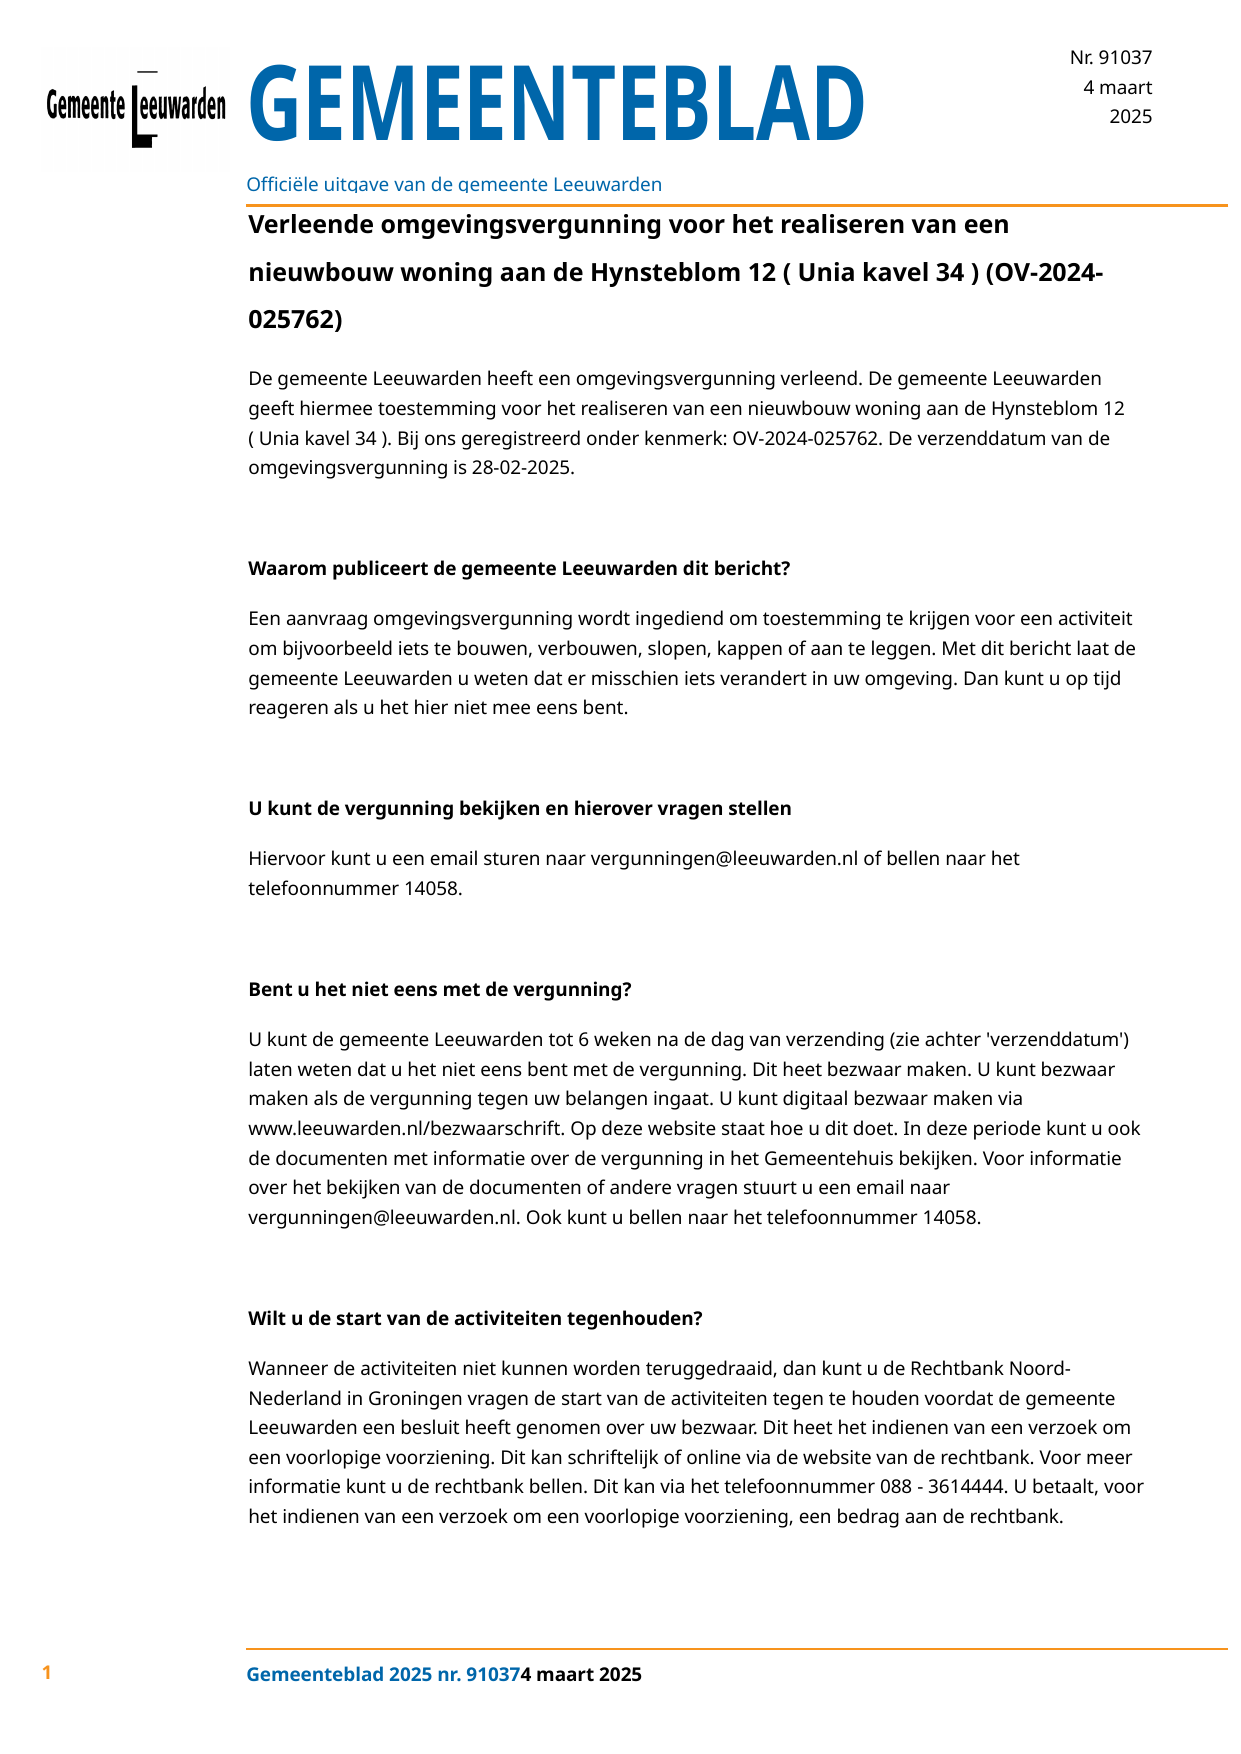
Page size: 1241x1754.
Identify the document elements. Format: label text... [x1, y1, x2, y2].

text Wilt u de start van de activiteiten tegenhouden? [248, 1305, 1152, 1330]
text U kunt de gemeente Leeuwarden tot 6 weken na de dag van verzending (zie achter 'verzenddatum') laten weten dat u het niet eens bent met de vergunning. Dit heet bezwaar maken. U kunt bezwaar maken als de vergunning tegen uw belangen ingaat. U kunt digitaal bezwaar maken via www.leeuwarden.nl/bezwaarschrift. Op deze website staat hoe u dit doet. In deze periode kunt u ook de documenten met informatie over de vergunning in het Gemeentehuis bekijken. Voor informatie over het bekijken van de documenten of andere vragen stuurt u een email naar vergunningen@leeuwarden.nl. Ook kunt u bellen naar het telefoonnummer 14058. [248, 1026, 1152, 1229]
text Bent u het niet eens met de vergunning? [248, 976, 1152, 1002]
text De gemeente Leeuwarden heeft een omgevingsvergunning verleend. De gemeente Leeuwarden geeft hiermee toestemming voor het realiseren van een nieuwbouw woning aan de Hynsteblom 12 ( Unia kavel 34 ). Bij ons geregistreerd onder kenmerk: OV-2024-025762. De verzenddatum van de omgevingsvergunning is 28-02-2025. [248, 366, 1152, 480]
text Een aanvraag omgevingsvergunning wordt ingediend om toestemming te krijgen voor een activiteit om bijvoorbeeld iets te bouwen, verbouwen, slopen, kappen of aan te leggen. Met dit bericht laat de gemeente Leeuwarden u weten dat er misschien iets verandert in uw omgeving. Dan kunt u op tijd reageren als u het hier niet mee eens bent. [248, 606, 1152, 720]
text U kunt de vergunning bekijken en hierover vragen stellen [248, 795, 1152, 821]
text Waarom publiceert de gemeente Leeuwarden dit bericht? [248, 555, 1152, 581]
text Hiervoor kunt u een email sturen naar vergunningen@leeuwarden.nl of bellen naar het telefoonnummer 14058. [248, 846, 1152, 901]
text Verleende omgevingsvergunning voor het realiseren van een nieuwbouw woning aan de Hynsteblom 12 ( Unia kavel 34 ) (OV-2024-025762) [248, 207, 1152, 336]
picture [41, 47, 231, 172]
text Wanneer de activiteiten niet kunnen worden teruggedraaid, dan kunt u de Rechtbank Noord-Nederland in Groningen vragen de start van de activiteiten tegen te houden voordat de gemeente Leeuwarden een besluit heeft genomen over uw bezwaar. Dit heet het indienen van een verzoek om een voorlopige voorziening. Dit kan schriftelijk of online via de website van de rechtbank. Voor meer informatie kunt u de rechtbank bellen. Dit kan via het telefoonnummer 088 - 3614444. U betaalt, voor het indienen van een verzoek om een voorlopige voorziening, een bedrag aan de rechtbank. [248, 1355, 1152, 1529]
